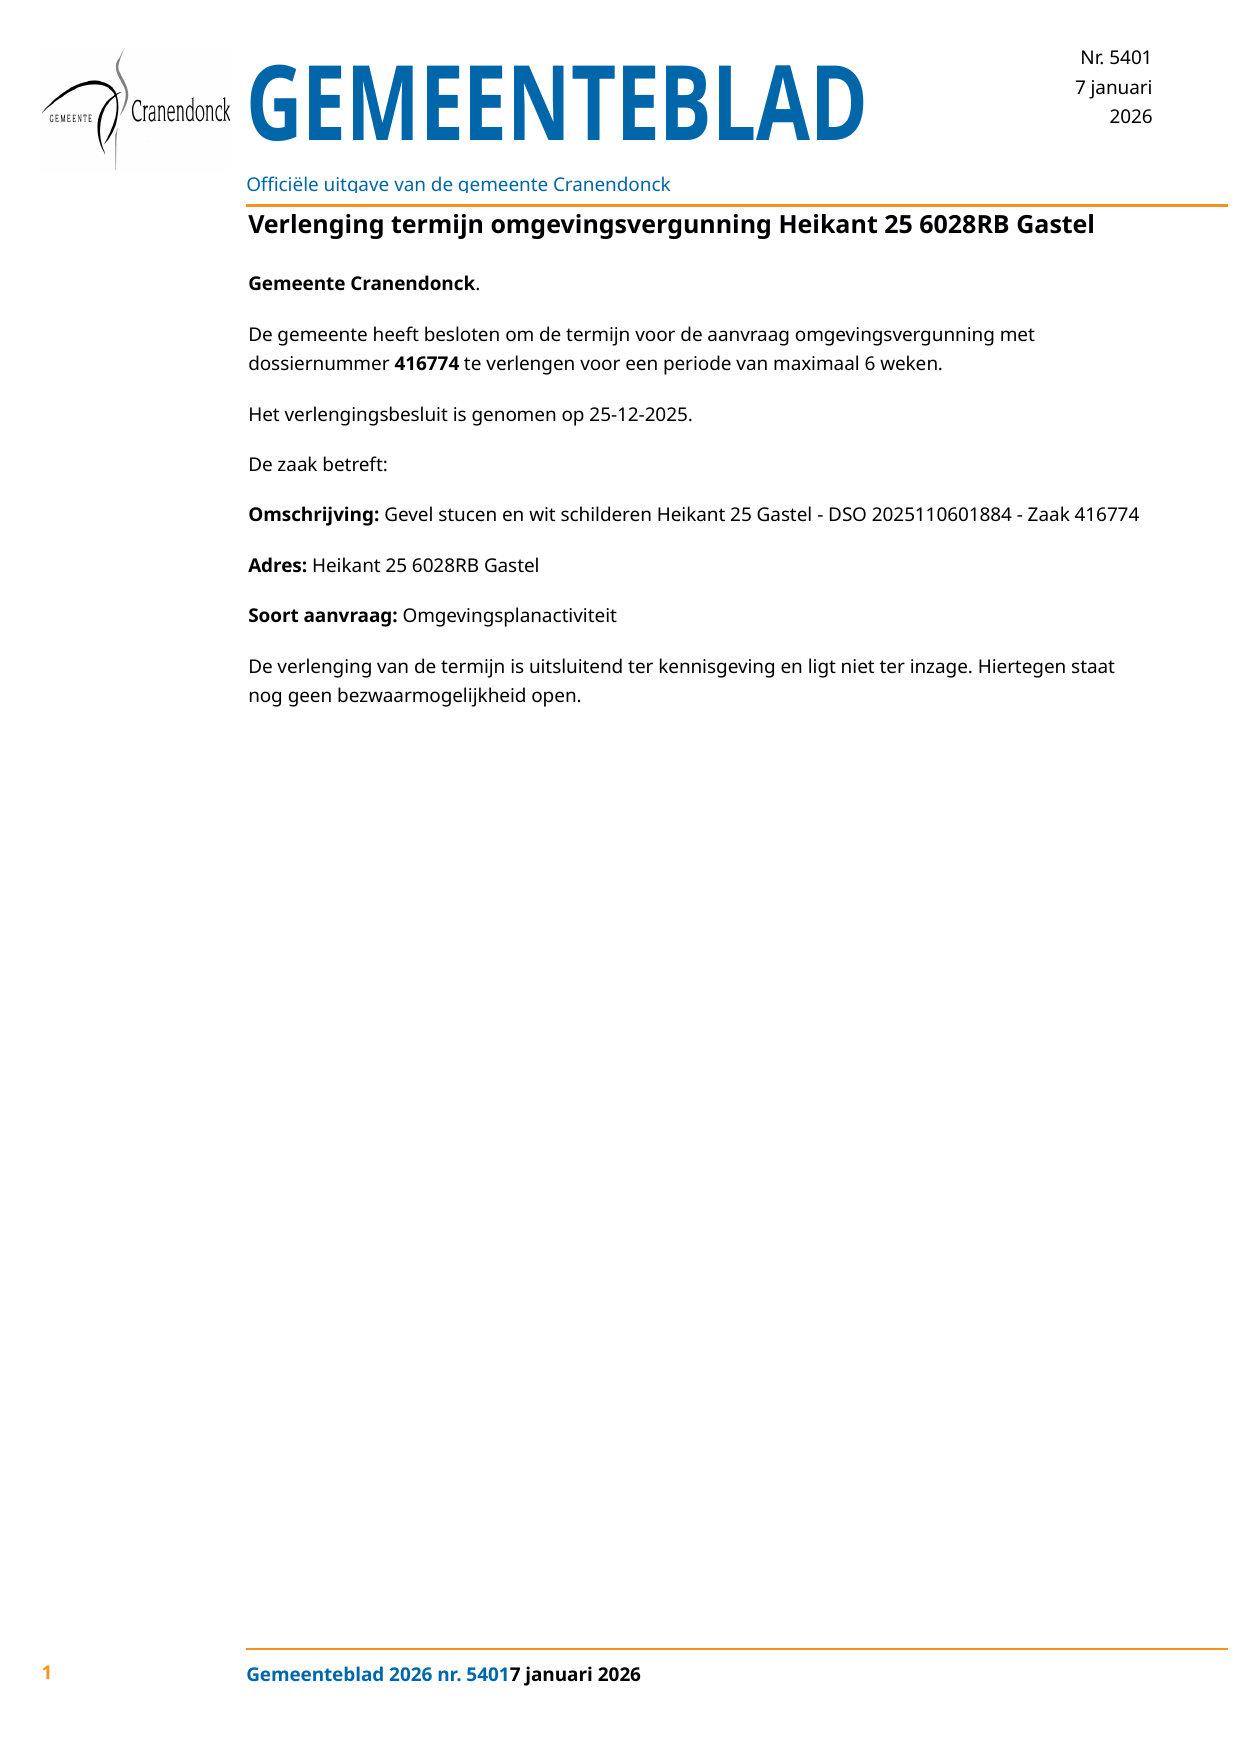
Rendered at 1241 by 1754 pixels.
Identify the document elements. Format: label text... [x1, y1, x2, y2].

text Omschrijving: Gevel stucen en wit schilderen Heikant 25 Gastel - DSO 2025110601884 - Zaak 416774 [248, 502, 1152, 527]
text Verlenging termijn omgevingsvergunning Heikant 25 6028RB Gastel [248, 207, 1152, 241]
text Gemeente Cranendonck. [248, 270, 1152, 296]
text Soort aanvraag: Omgevingsplanactiviteit [248, 602, 1152, 628]
text De zaak betreft: [248, 451, 1152, 477]
picture [41, 47, 231, 172]
text Adres: Heikant 25 6028RB Gastel [248, 552, 1152, 578]
text De verlenging van de termijn is uitsluitend ter kennisgeving en ligt niet ter inzage. Hiertegen staat nog geen bezwaarmogelijkheid open. [248, 653, 1152, 708]
text Het verlengingsbesluit is genomen op 25-12-2025. [248, 401, 1152, 426]
text De gemeente heeft besloten om de termijn voor de aanvraag omgevingsvergunning met dossiernummer 416774 te verlengen voor een periode van maximaal 6 weken. [248, 321, 1152, 376]
